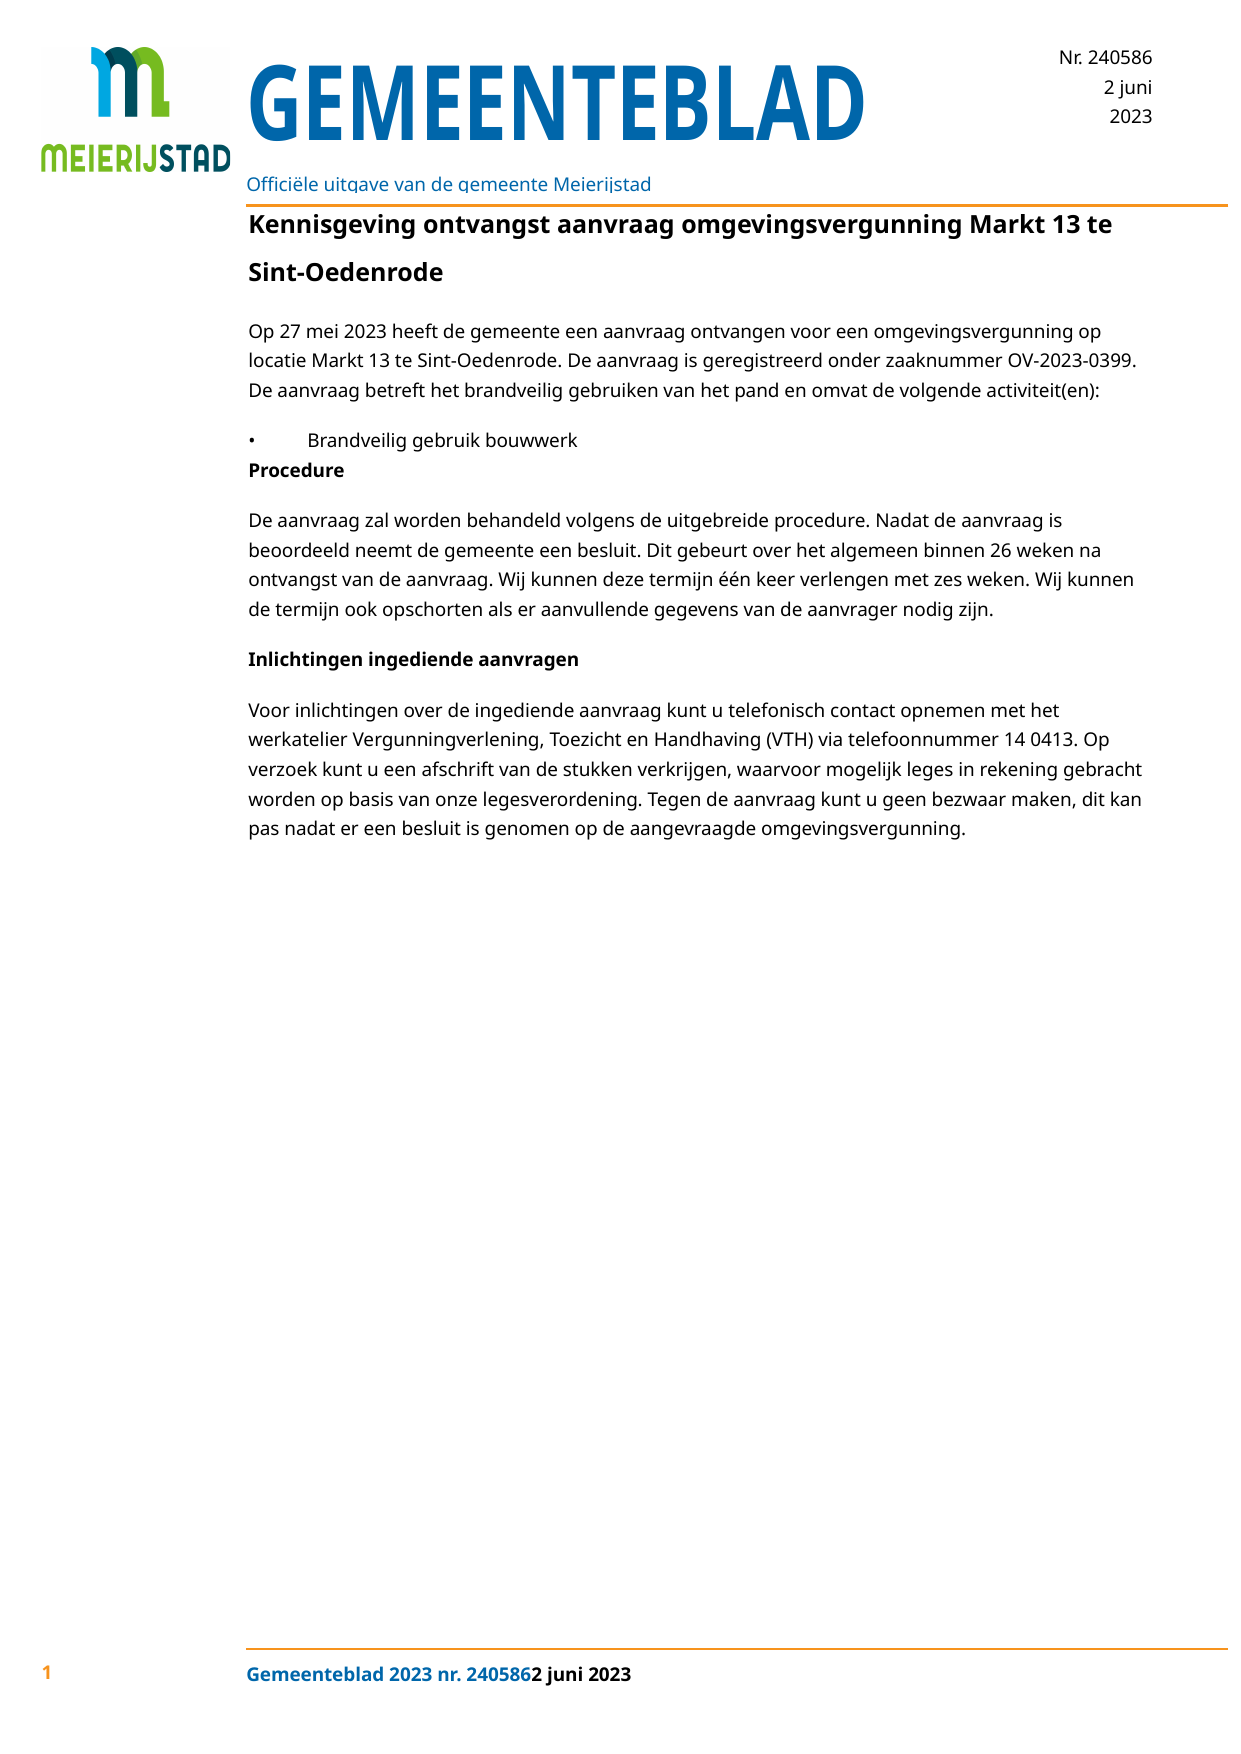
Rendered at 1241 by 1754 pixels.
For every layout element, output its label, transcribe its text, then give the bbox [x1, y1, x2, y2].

list Brandveilig gebruik bouwwerk [248, 427, 1152, 453]
text Inlichtingen ingediende aanvragen [248, 647, 1152, 672]
text Procedure [248, 457, 1152, 483]
picture [41, 47, 231, 172]
text De aanvraag zal worden behandeld volgens de uitgebreide procedure. Nadat de aanvraag is beoordeeld neemt de gemeente een besluit. Dit gebeurt over het algemeen binnen 26 weken na ontvangst van de aanvraag. Wij kunnen deze termijn één keer verlengen met zes weken. Wij kunnen de termijn ook opschorten als er aanvullende gegevens van de aanvrager nodig zijn. [248, 507, 1152, 622]
text Voor inlichtingen over de ingediende aanvraag kunt u telefonisch contact opnemen met het werkatelier Vergunningverlening, Toezicht en Handhaving (VTH) via telefoonnummer 14 0413. Op verzoek kunt u een afschrift van de stukken verkrijgen, waarvoor mogelijk leges in rekening gebracht worden op basis van onze legesverordening. Tegen de aanvraag kunt u geen bezwaar maken, dit kan pas nadat er een besluit is genomen op de aangevraagde omgevingsvergunning. [248, 697, 1152, 841]
text Kennisgeving ontvangst aanvraag omgevingsvergunning Markt 13 te Sint-Oedenrode [248, 207, 1152, 288]
text Op 27 mei 2023 heeft de gemeente een aanvraag ontvangen voor een omgevingsvergunning op locatie Markt 13 te Sint-Oedenrode. De aanvraag is geregistreerd onder zaaknummer OV-2023-0399. De aanvraag betreft het brandveilig gebruiken van het pand en omvat de volgende activiteit(en): [248, 318, 1152, 403]
